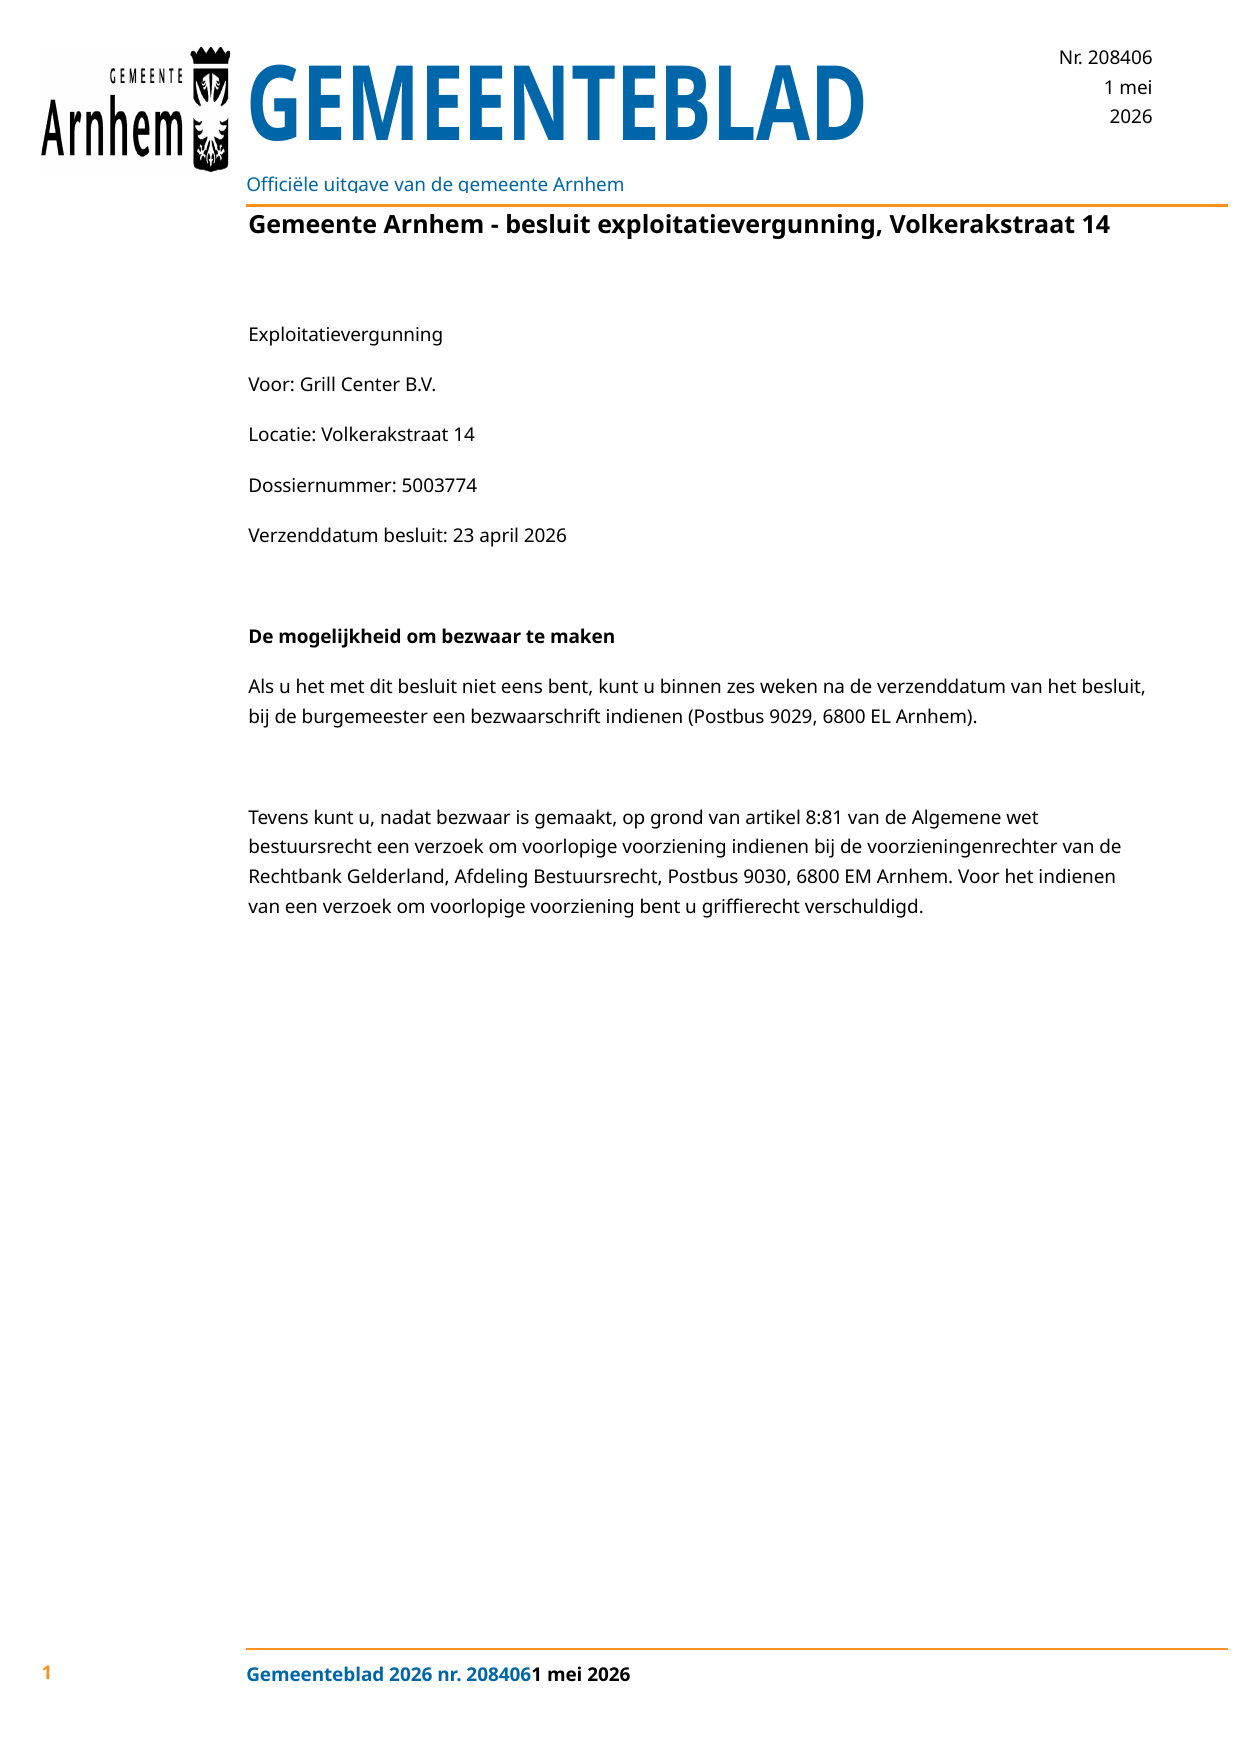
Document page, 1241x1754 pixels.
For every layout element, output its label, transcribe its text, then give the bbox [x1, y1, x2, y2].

text Locatie: Volkerakstraat 14 [248, 422, 1152, 447]
text Dossiernummer: 5003774 [248, 472, 1152, 498]
text Tevens kunt u, nadat bezwaar is gemaakt, op grond van artikel 8:81 van de Algemene wet bestuursrecht een verzoek om voorlopige voorziening indienen bij de voorzieningenrechter van de Rechtbank Gelderland, Afdeling Bestuursrecht, Postbus 9030, 6800 EM Arnhem. Voor het indienen van een verzoek om voorlopige voorziening bent u griffierecht verschuldigd. [248, 804, 1152, 918]
text Voor: Grill Center B.V. [248, 371, 1152, 397]
text Als u het met dit besluit niet eens bent, kunt u binnen zes weken na de verzenddatum van het besluit, bij de burgemeester een bezwaarschrift indienen (Postbus 9029, 6800 EL Arnhem). [248, 674, 1152, 729]
text Exploitatievergunning [248, 321, 1152, 346]
text De mogelijkheid om bezwaar te maken [248, 623, 1152, 649]
text Verzenddatum besluit: 23 april 2026 [248, 522, 1152, 548]
text Gemeente Arnhem - besluit exploitatievergunning, Volkerakstraat 14 [248, 207, 1152, 241]
picture [41, 47, 231, 172]
